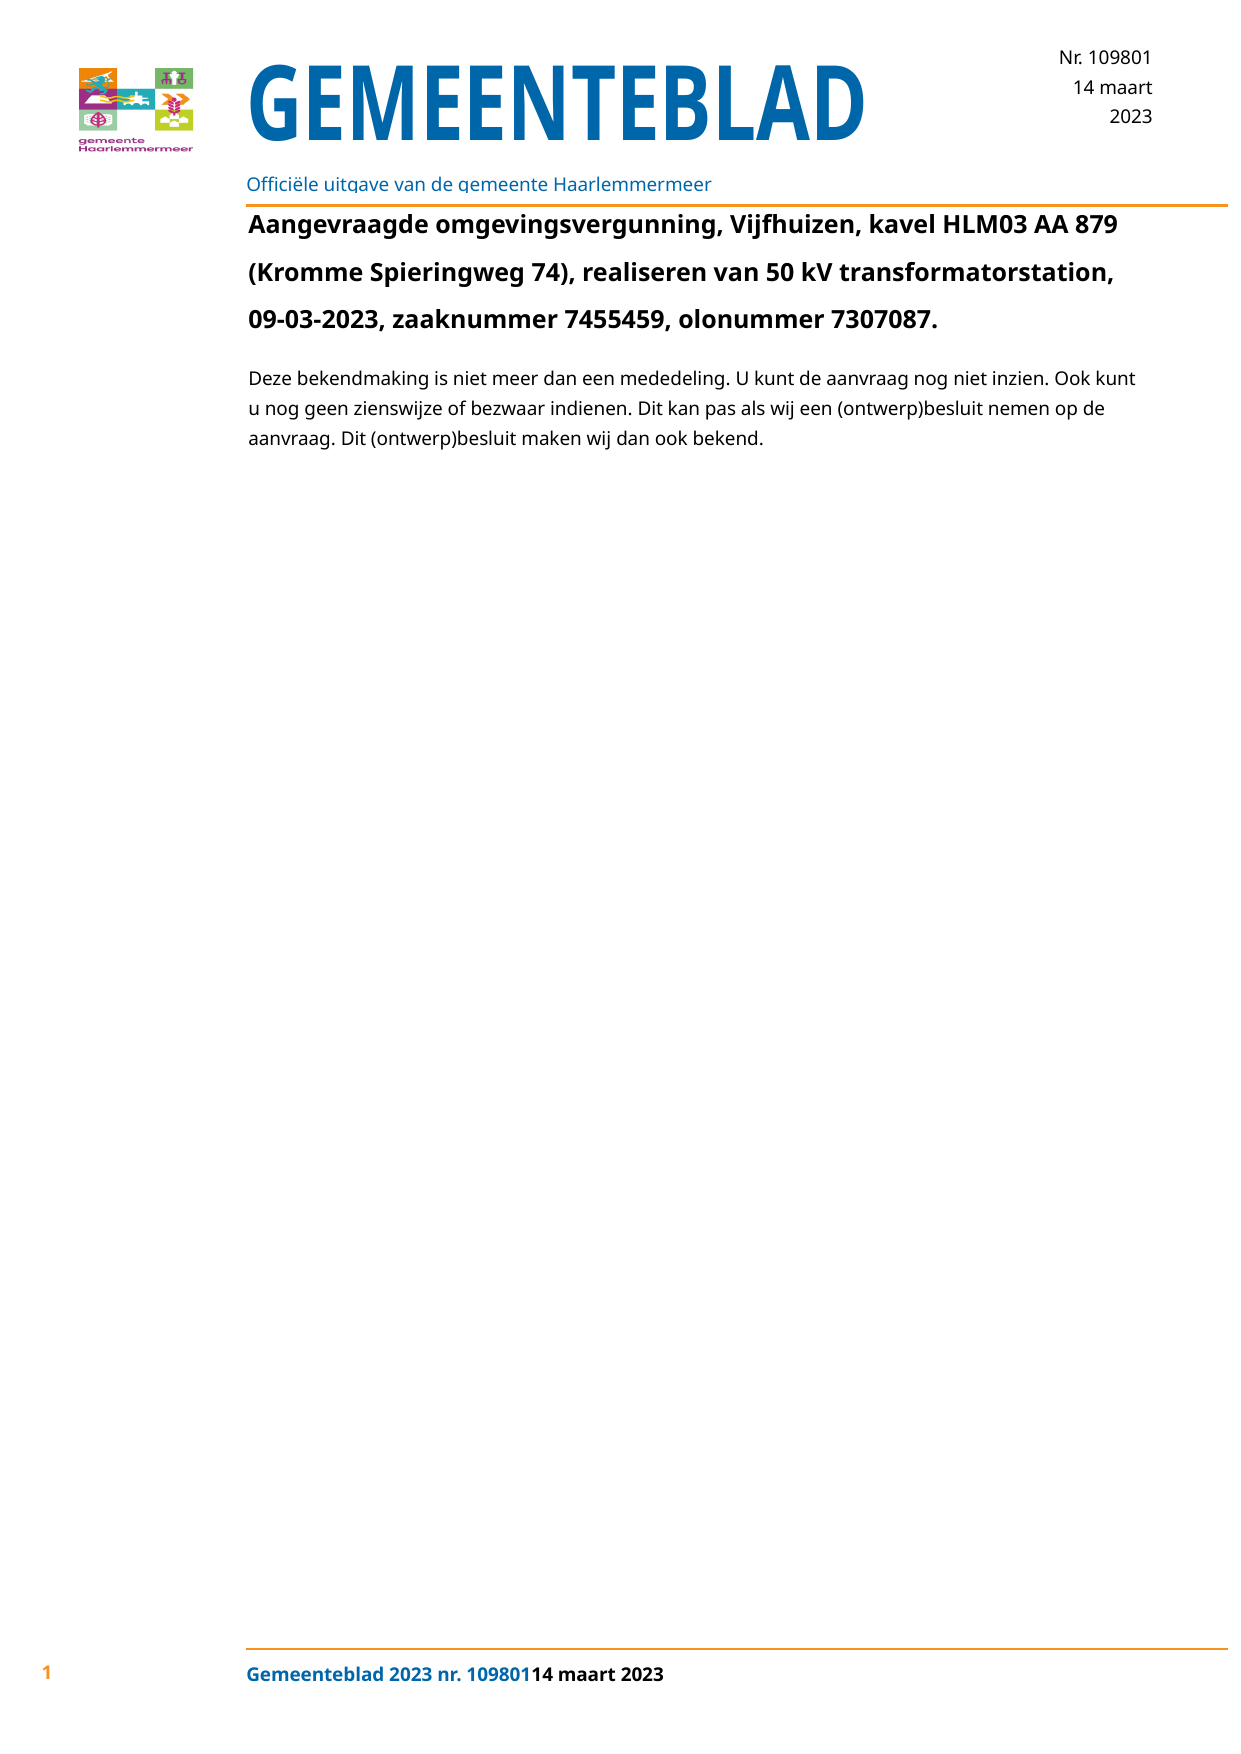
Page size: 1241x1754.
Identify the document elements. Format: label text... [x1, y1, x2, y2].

text Deze bekendmaking is niet meer dan een mededeling. U kunt de aanvraag nog niet inzien. Ook kunt u nog geen zienswijze of bezwaar indienen. Dit kan pas als wij een (ontwerp)besluit nemen op de aanvraag. Dit (ontwerp)besluit maken wij dan ook bekend. [248, 366, 1152, 450]
picture [41, 47, 231, 172]
text Aangevraagde omgevingsvergunning, Vijfhuizen, kavel HLM03 AA 879 (Kromme Spieringweg 74), realiseren van 50 kV transformatorstation, 09-03-2023, zaaknummer 7455459, olonummer 7307087. [248, 207, 1152, 336]
